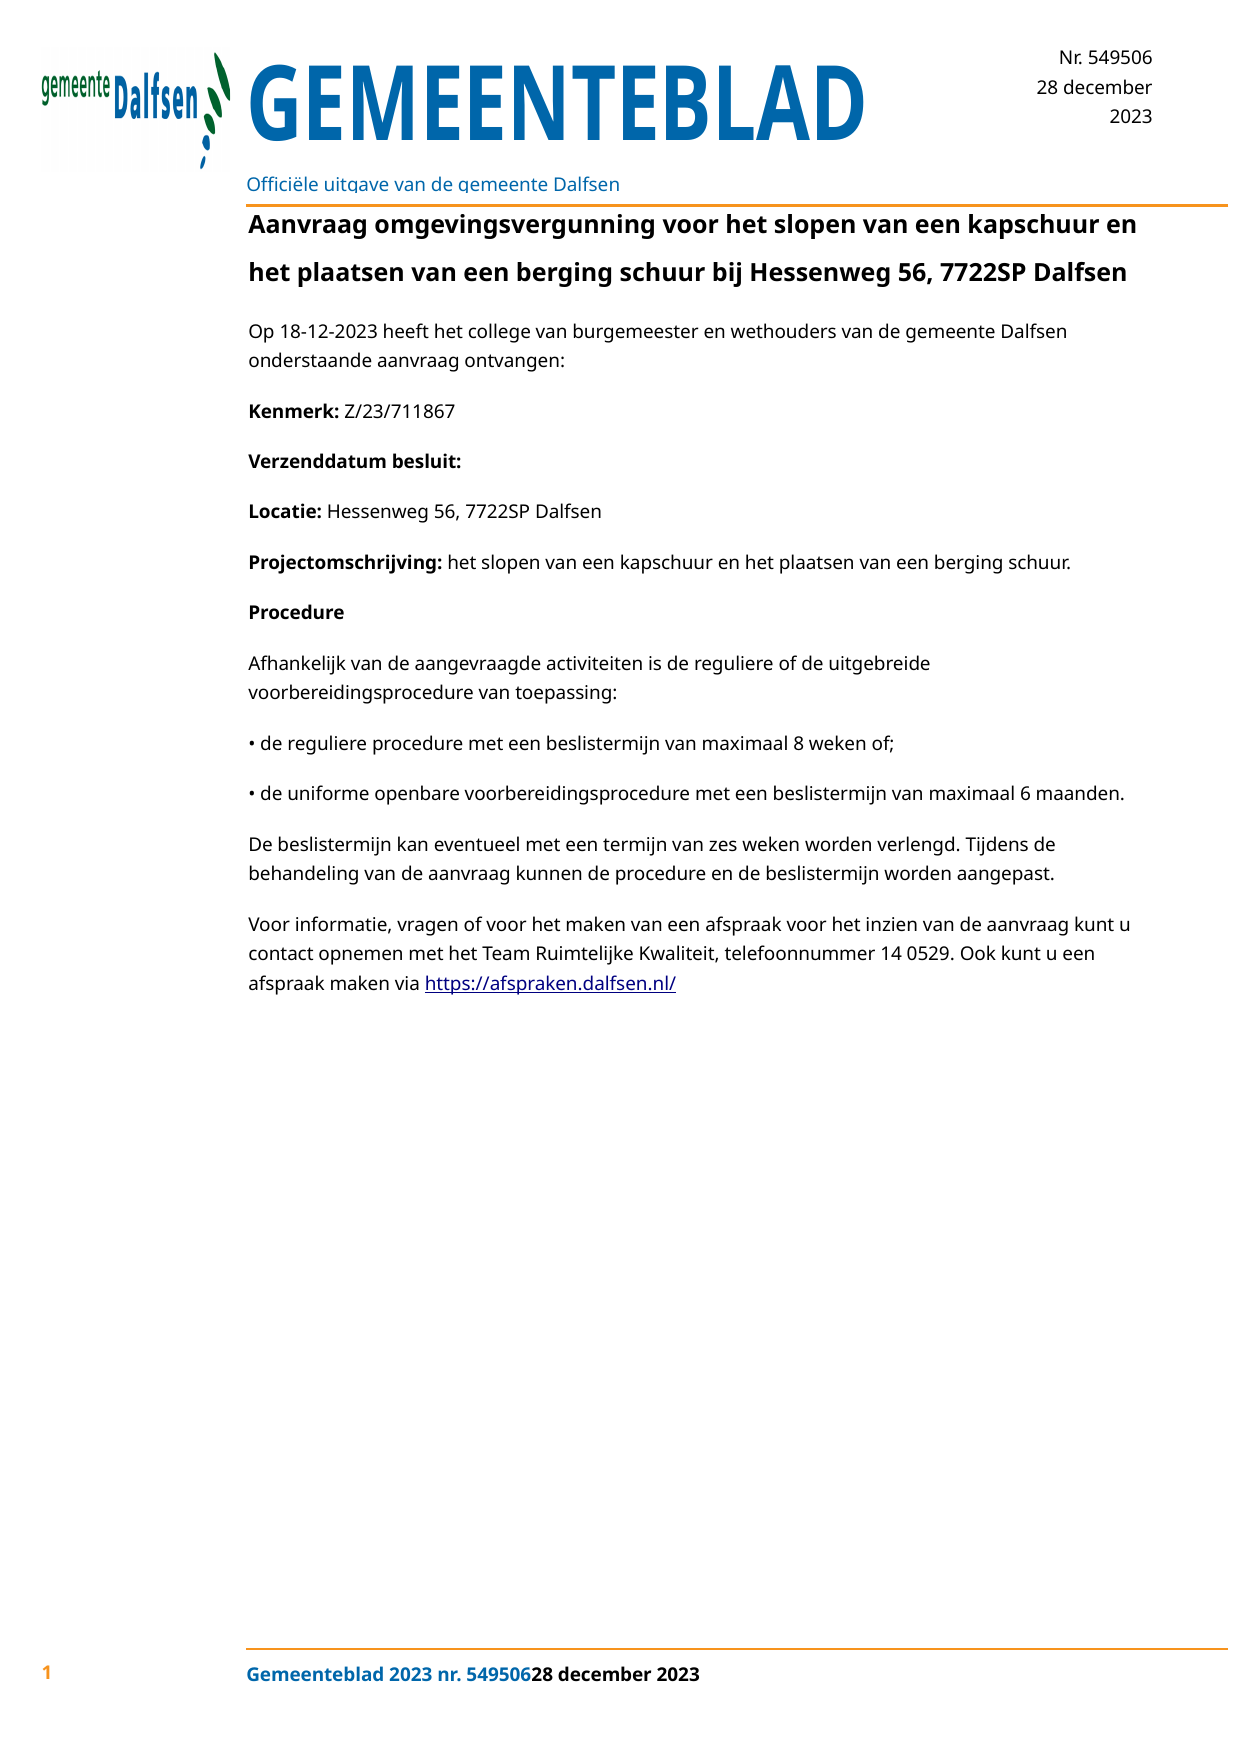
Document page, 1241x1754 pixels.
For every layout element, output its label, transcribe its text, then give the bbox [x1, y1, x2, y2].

text Procedure [248, 599, 1152, 625]
text • de uniforme openbare voorbereidingsprocedure met een beslistermijn van maximaal 6 maanden. [248, 780, 1152, 806]
text Locatie: Hessenweg 56, 7722SP Dalfsen [248, 499, 1152, 524]
text Aanvraag omgevingsvergunning voor het slopen van een kapschuur en het plaatsen van een berging schuur bij Hessenweg 56, 7722SP Dalfsen [248, 207, 1152, 288]
text • de reguliere procedure met een beslistermijn van maximaal 8 weken of; [248, 730, 1152, 756]
text De beslistermijn kan eventueel met een termijn van zes weken worden verlengd. Tijdens de behandeling van de aanvraag kunnen de procedure en de beslistermijn worden aangepast. [248, 831, 1152, 886]
picture [41, 47, 231, 172]
text Kenmerk: Z/23/711867 [248, 398, 1152, 424]
text Op 18-12-2023 heeft het college van burgemeester en wethouders van de gemeente Dalfsen onderstaande aanvraag ontvangen: [248, 318, 1152, 373]
text Voor informatie, vragen of voor het maken van een afspraak voor het inzien van de aanvraag kunt u contact opnemen met het Team Ruimtelijke Kwaliteit, telefoonnummer 14 0529. Ook kunt u een afspraak maken via https://afspraken.dalfsen.nl/ [248, 911, 1152, 996]
text Verzenddatum besluit: [248, 448, 1152, 474]
text Afhankelijk van de aangevraagde activiteiten is de reguliere of de uitgebreide voorbereidingsprocedure van toepassing: [248, 650, 1152, 705]
text Projectomschrijving: het slopen van een kapschuur en het plaatsen van een berging schuur. [248, 549, 1152, 575]
